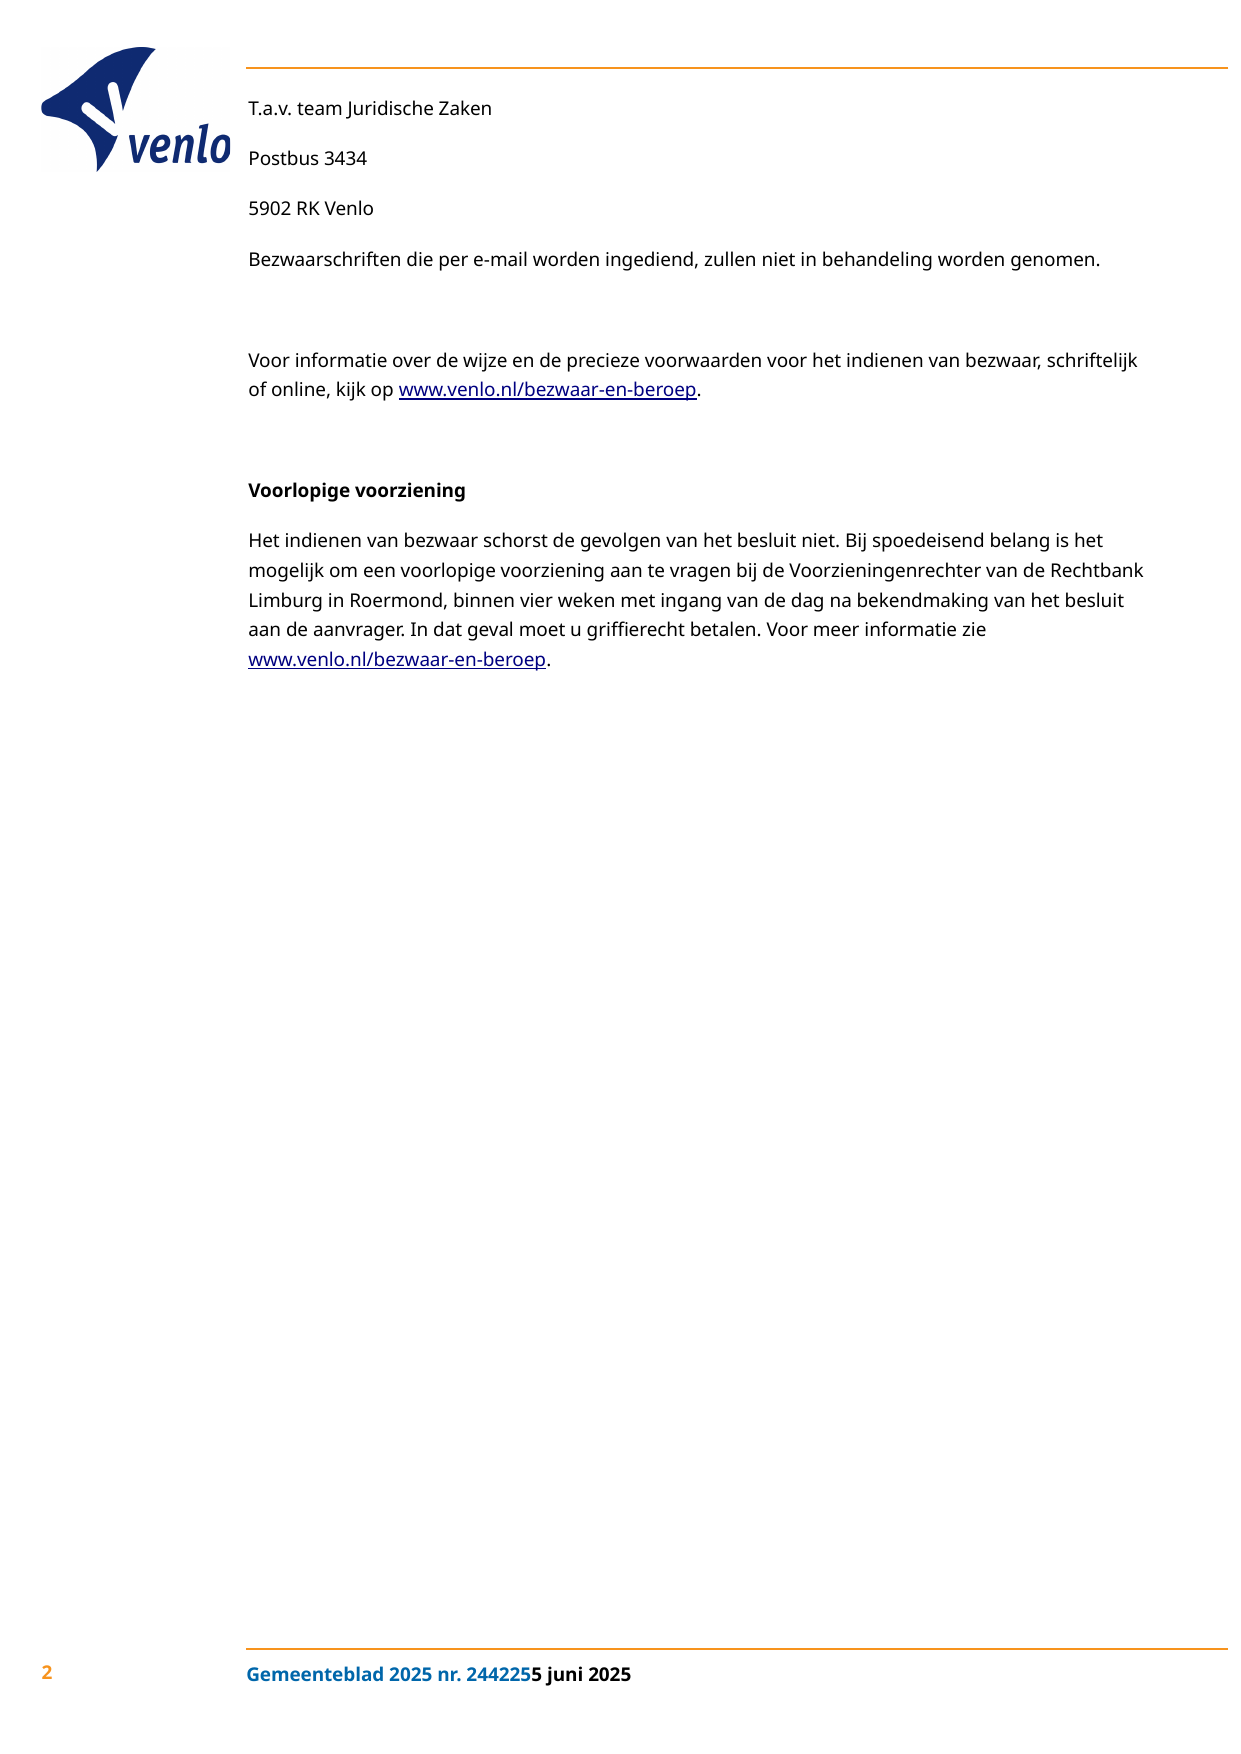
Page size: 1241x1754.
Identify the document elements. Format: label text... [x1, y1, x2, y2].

text T.a.v. team Juridische Zaken [248, 95, 1152, 121]
text Bezwaarschriften die per e-mail worden ingediend, zullen niet in behandeling worden genomen. [248, 246, 1152, 272]
text 5902 RK Venlo [248, 196, 1152, 221]
text Postbus 3434 [248, 145, 1152, 171]
text Voor informatie over de wijze en de precieze voorwaarden voor het indienen van bezwaar, schriftelijk of online, kijk op www.venlo.nl/bezwaar-en-beroep. [248, 347, 1152, 402]
text Het indienen van bezwaar schorst de gevolgen van het besluit niet. Bij spoedeisend belang is het mogelijk om een voorlopige voorziening aan te vragen bij de Voorzieningenrechter van de Rechtbank Limburg in Roermond, binnen vier weken met ingang van de dag na bekendmaking van het besluit aan de aanvrager. In dat geval moet u griffierecht betalen. Voor meer informatie zie www.venlo.nl/bezwaar-en-beroep. [248, 528, 1152, 672]
picture [41, 47, 231, 172]
text Voorlopige voorziening [248, 477, 1152, 503]
